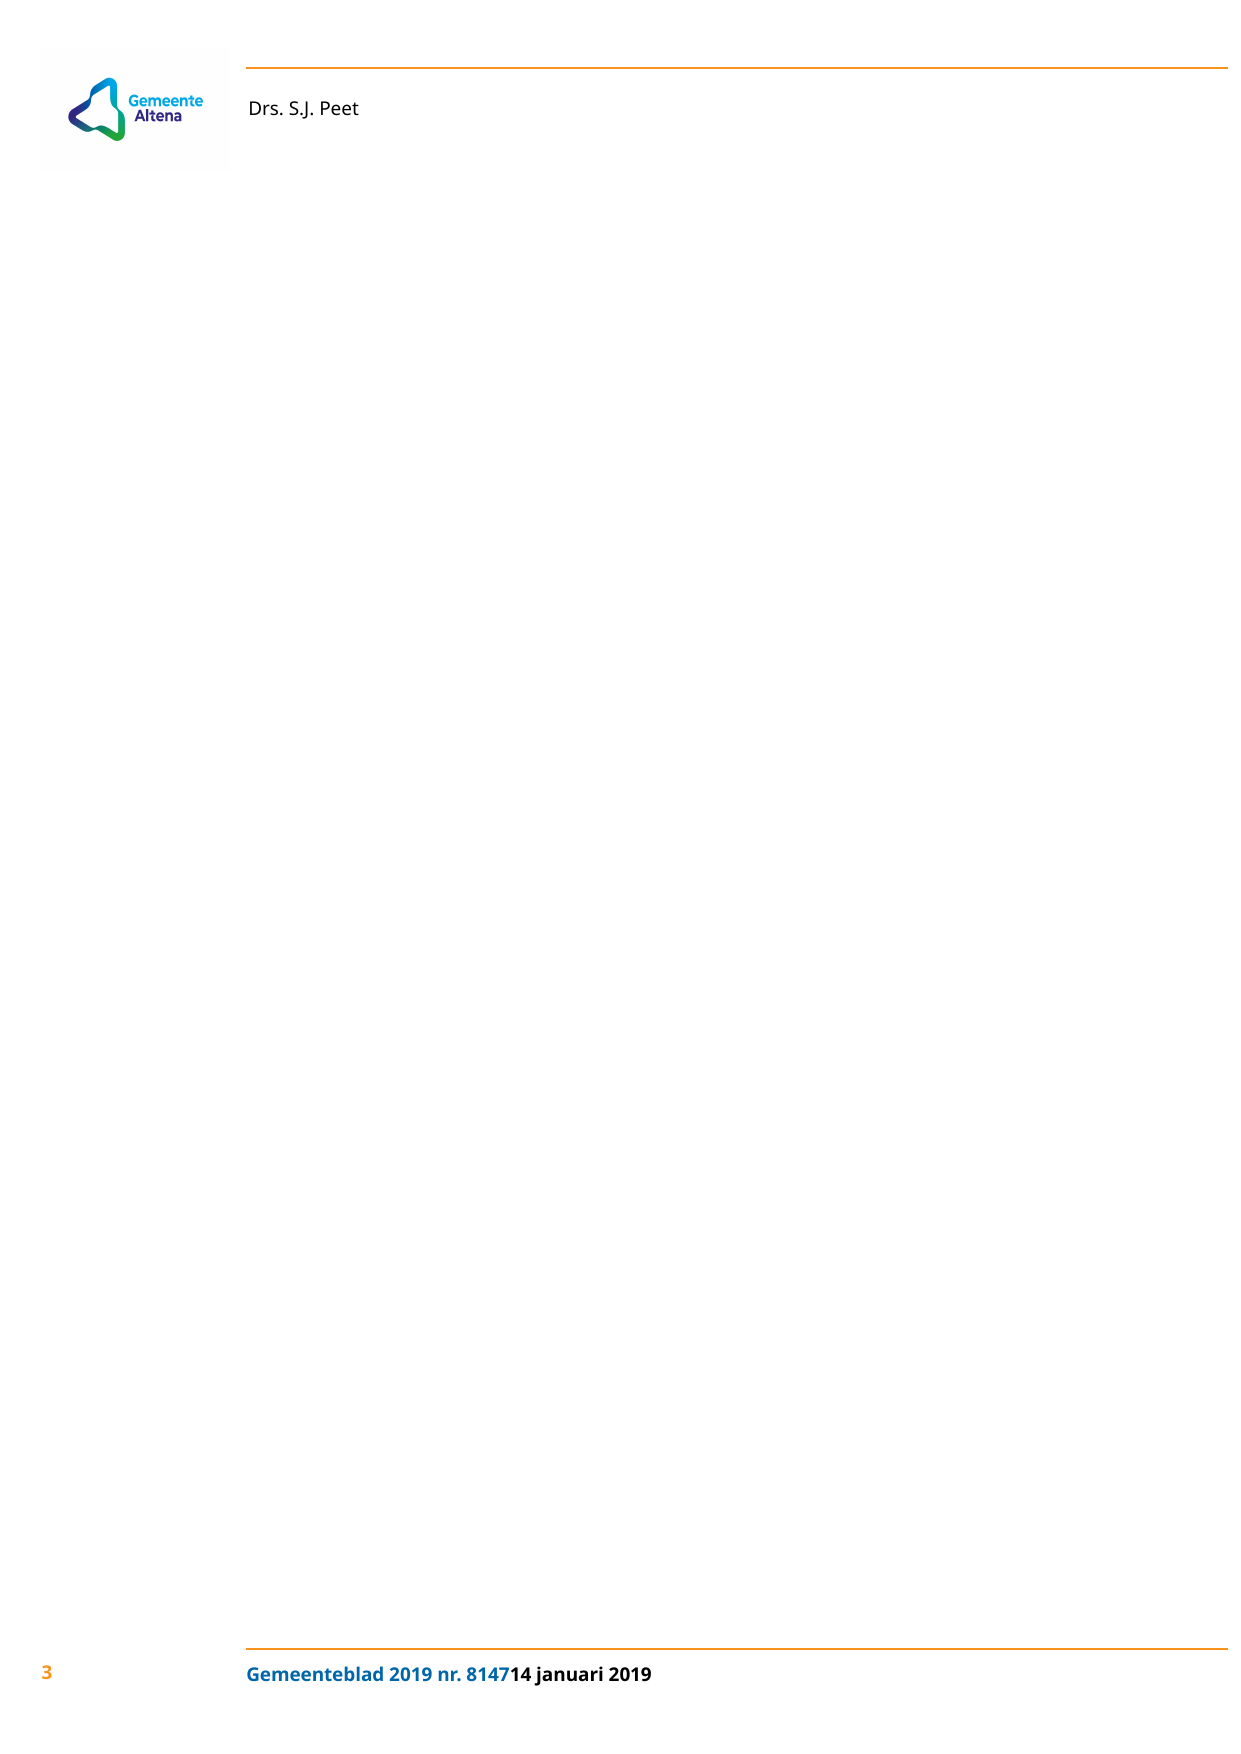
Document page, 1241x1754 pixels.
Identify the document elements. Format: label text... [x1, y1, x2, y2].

text Drs. S.J. Peet [248, 95, 1152, 121]
picture [41, 47, 231, 172]
